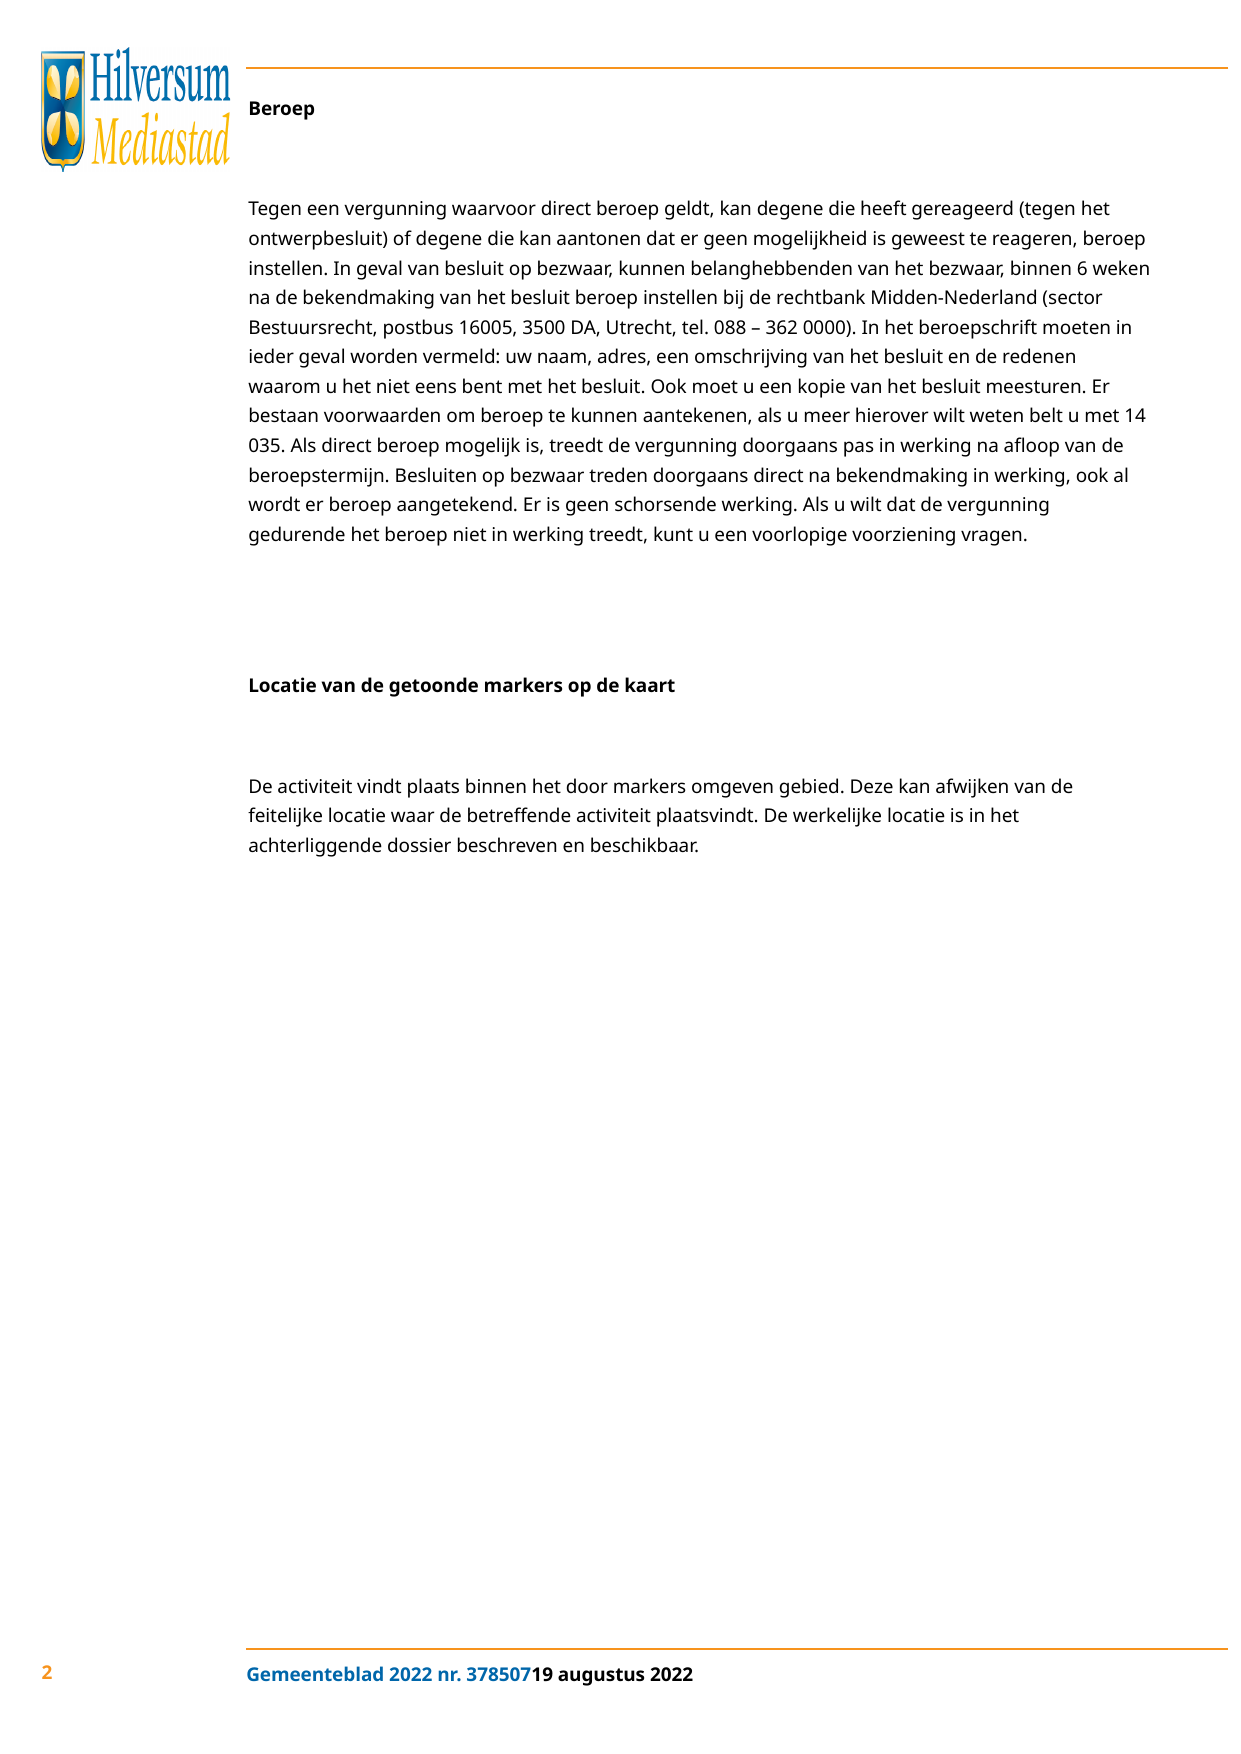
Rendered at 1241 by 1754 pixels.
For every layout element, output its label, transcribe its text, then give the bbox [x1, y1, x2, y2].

picture [41, 47, 231, 172]
text Beroep [248, 95, 1152, 121]
text De activiteit vindt plaats binnen het door markers omgeven gebied. Deze kan afwijken van de feitelijke locatie waar de betreffende activiteit plaatsvindt. De werkelijke locatie is in het achterliggende dossier beschreven en beschikbaar. [248, 773, 1152, 858]
text Locatie van de getoonde markers op de kaart [248, 672, 1152, 698]
text Tegen een vergunning waarvoor direct beroep geldt, kan degene die heeft gereageerd (tegen het ontwerpbesluit) of degene die kan aantonen dat er geen mogelijkheid is geweest te reageren, beroep instellen. In geval van besluit op bezwaar, kunnen belanghebbenden van het bezwaar, binnen 6 weken na de bekendmaking van het besluit beroep instellen bij de rechtbank Midden-Nederland (sector Bestuursrecht, postbus 16005, 3500 DA, Utrecht, tel. 088 – 362 0000). In het beroepschrift moeten in ieder geval worden vermeld: uw naam, adres, een omschrijving van het besluit en de redenen waarom u het niet eens bent met het besluit. Ook moet u een kopie van het besluit meesturen. Er bestaan voorwaarden om beroep te kunnen aantekenen, als u meer hierover wilt weten belt u met 14 035. Als direct beroep mogelijk is, treedt de vergunning doorgaans pas in werking na afloop van de beroepstermijn. Besluiten op bezwaar treden doorgaans direct na bekendmaking in werking, ook al wordt er beroep aangetekend. Er is geen schorsende werking. Als u wilt dat de vergunning gedurende het beroep niet in werking treedt, kunt u een voorlopige voorziening vragen. [248, 196, 1152, 547]
